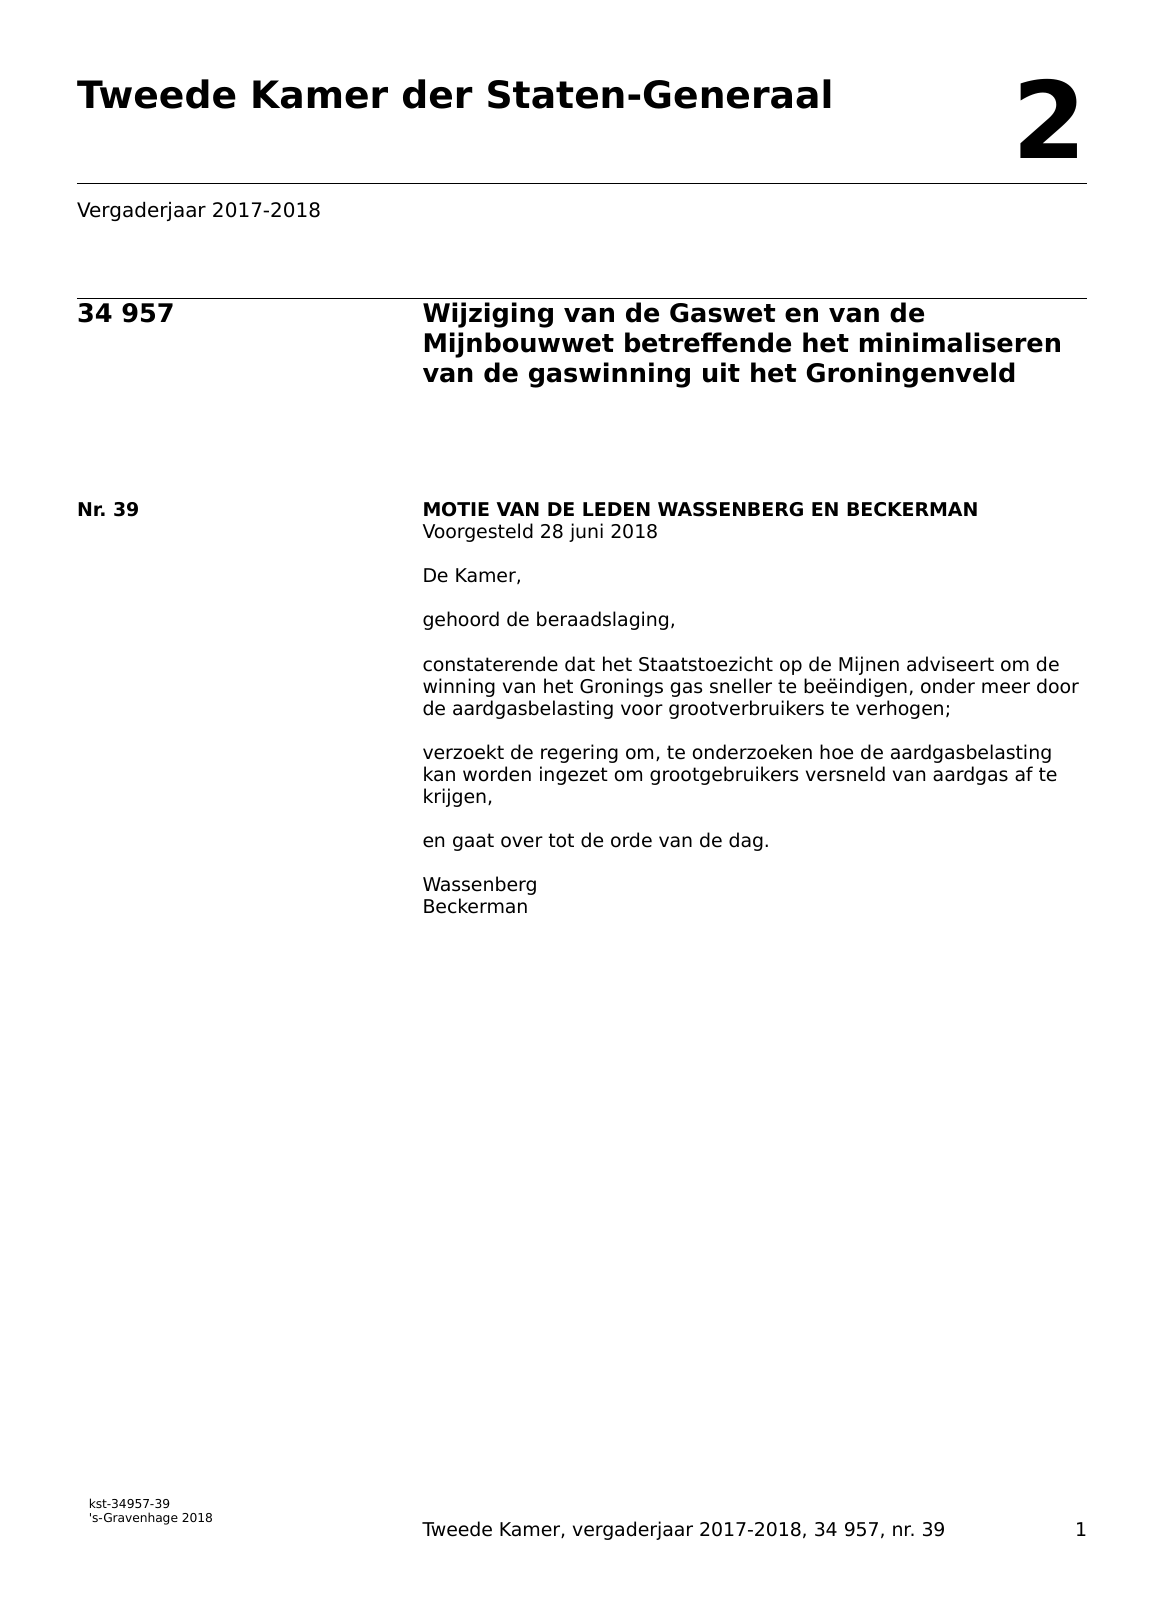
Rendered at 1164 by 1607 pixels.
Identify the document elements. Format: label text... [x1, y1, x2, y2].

subtitle 34 957 Wijziging van de Gaswet en van de Mijnbouwwet betreffende het minimaliseren van de gaswinning uit het Groningenveld [77, 299, 1087, 388]
subtitle Nr. 39 MOTIE VAN DE LEDEN WASSENBERG EN BECKERMAN [77, 499, 1087, 521]
text en gaat over tot de orde van de dag. [422, 830, 1087, 852]
table_header 2 [886, 59, 1087, 183]
text constaterende dat het Staatstoezicht op de Mijnen adviseert om de winning van het Gronings gas sneller te beëindigen, onder meer door de aardgasbelasting voor grootverbruikers te verhogen; [422, 653, 1087, 719]
table_cell Vergaderjaar 2017-2018 [77, 184, 1087, 298]
text 's-Gravenhage 2018 [88, 1511, 323, 1525]
text verzoekt de regering om, te onderzoeken hoe de aardgasbelasting kan worden ingezet om grootgebruikers versneld van aardgas af te krijgen, [422, 742, 1087, 808]
text De Kamer, [422, 565, 1087, 587]
table_header Tweede Kamer der Staten-Generaal [77, 59, 886, 183]
text gehoord de beraadslaging, [422, 609, 1087, 631]
text Voorgesteld 28 juni 2018 [422, 521, 1087, 543]
text Beckerman [422, 896, 1087, 918]
text Wassenberg [422, 874, 1087, 896]
text kst-34957-39 [88, 1497, 323, 1511]
